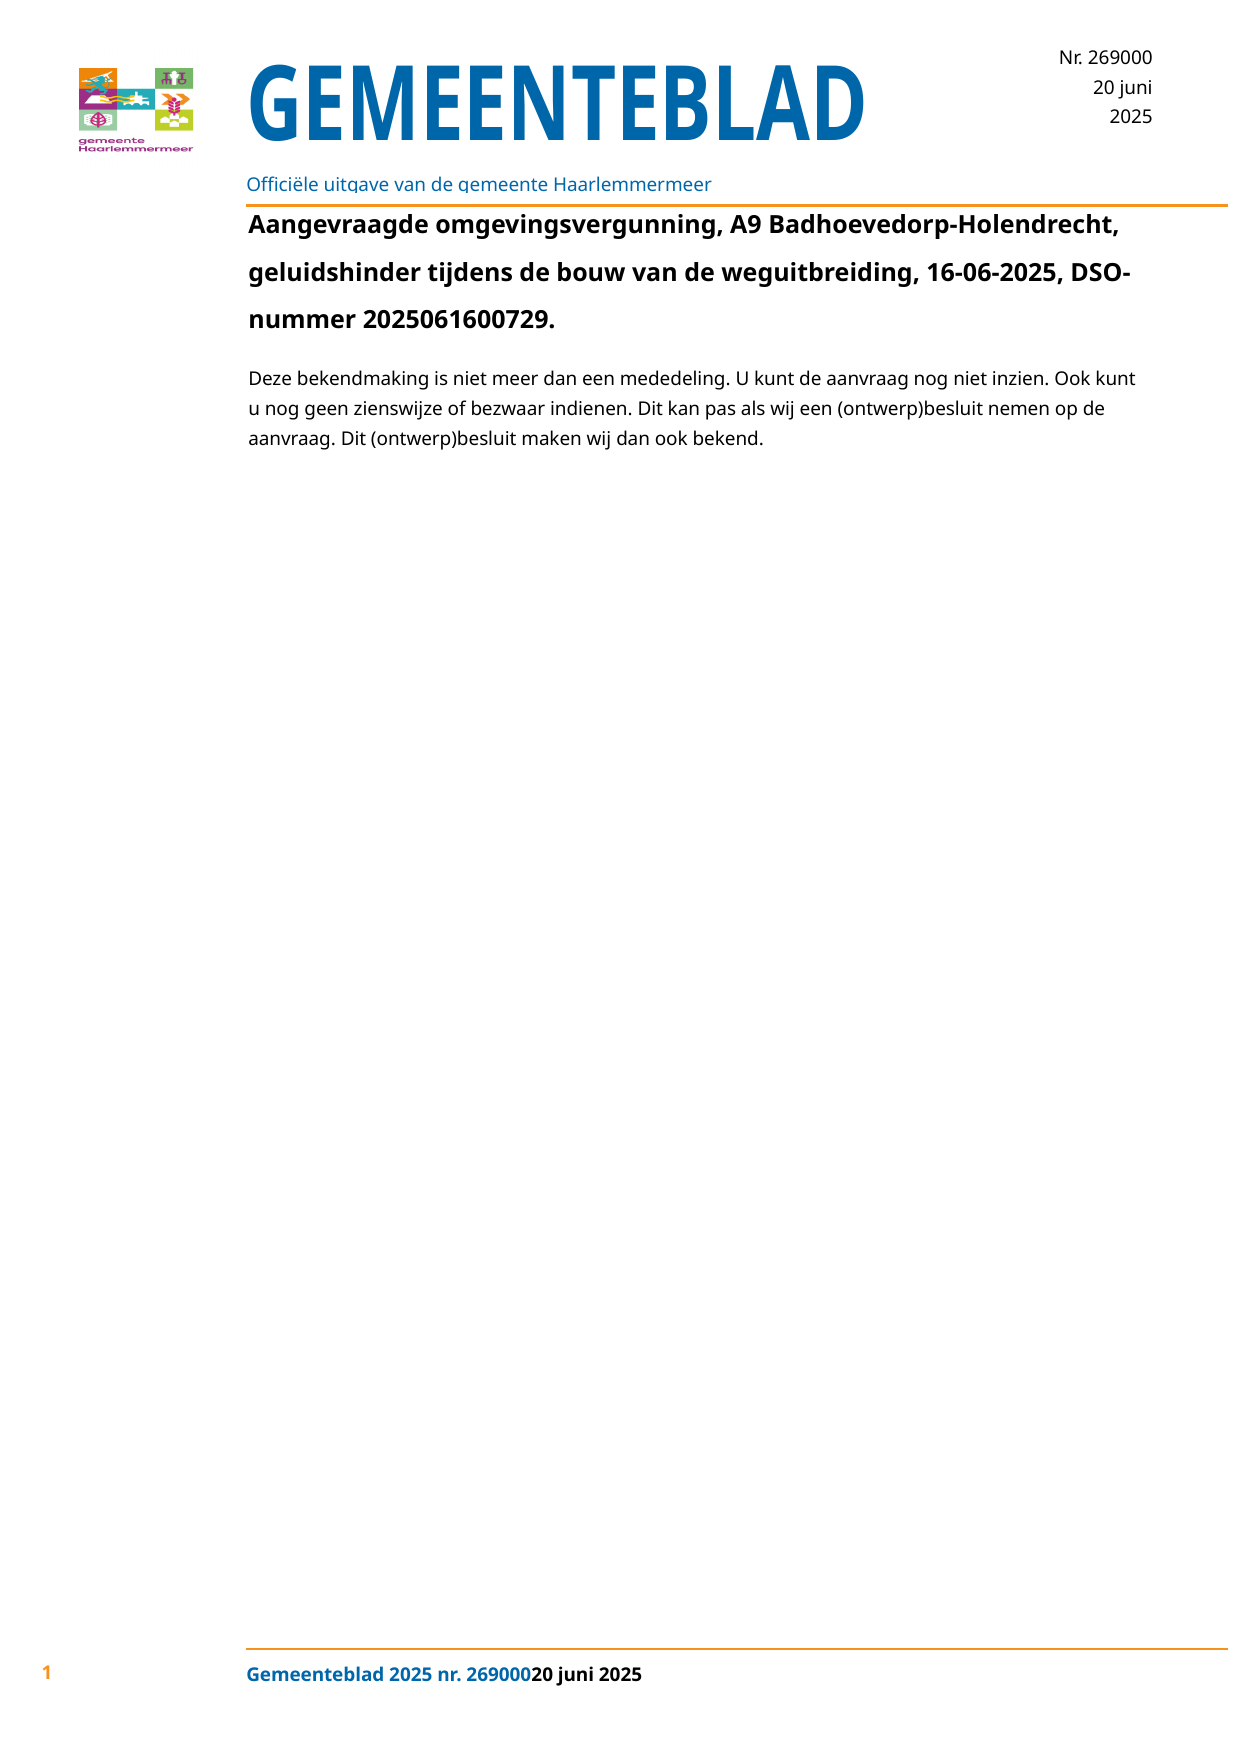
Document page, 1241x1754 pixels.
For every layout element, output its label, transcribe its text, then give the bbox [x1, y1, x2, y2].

text Deze bekendmaking is niet meer dan een mededeling. U kunt de aanvraag nog niet inzien. Ook kunt u nog geen zienswijze of bezwaar indienen. Dit kan pas als wij een (ontwerp)besluit nemen op de aanvraag. Dit (ontwerp)besluit maken wij dan ook bekend. [248, 366, 1152, 450]
picture [41, 47, 231, 172]
text Aangevraagde omgevingsvergunning, A9 Badhoevedorp-Holendrecht, geluidshinder tijdens de bouw van de weguitbreiding, 16-06-2025, DSO-nummer 2025061600729. [248, 207, 1152, 336]
